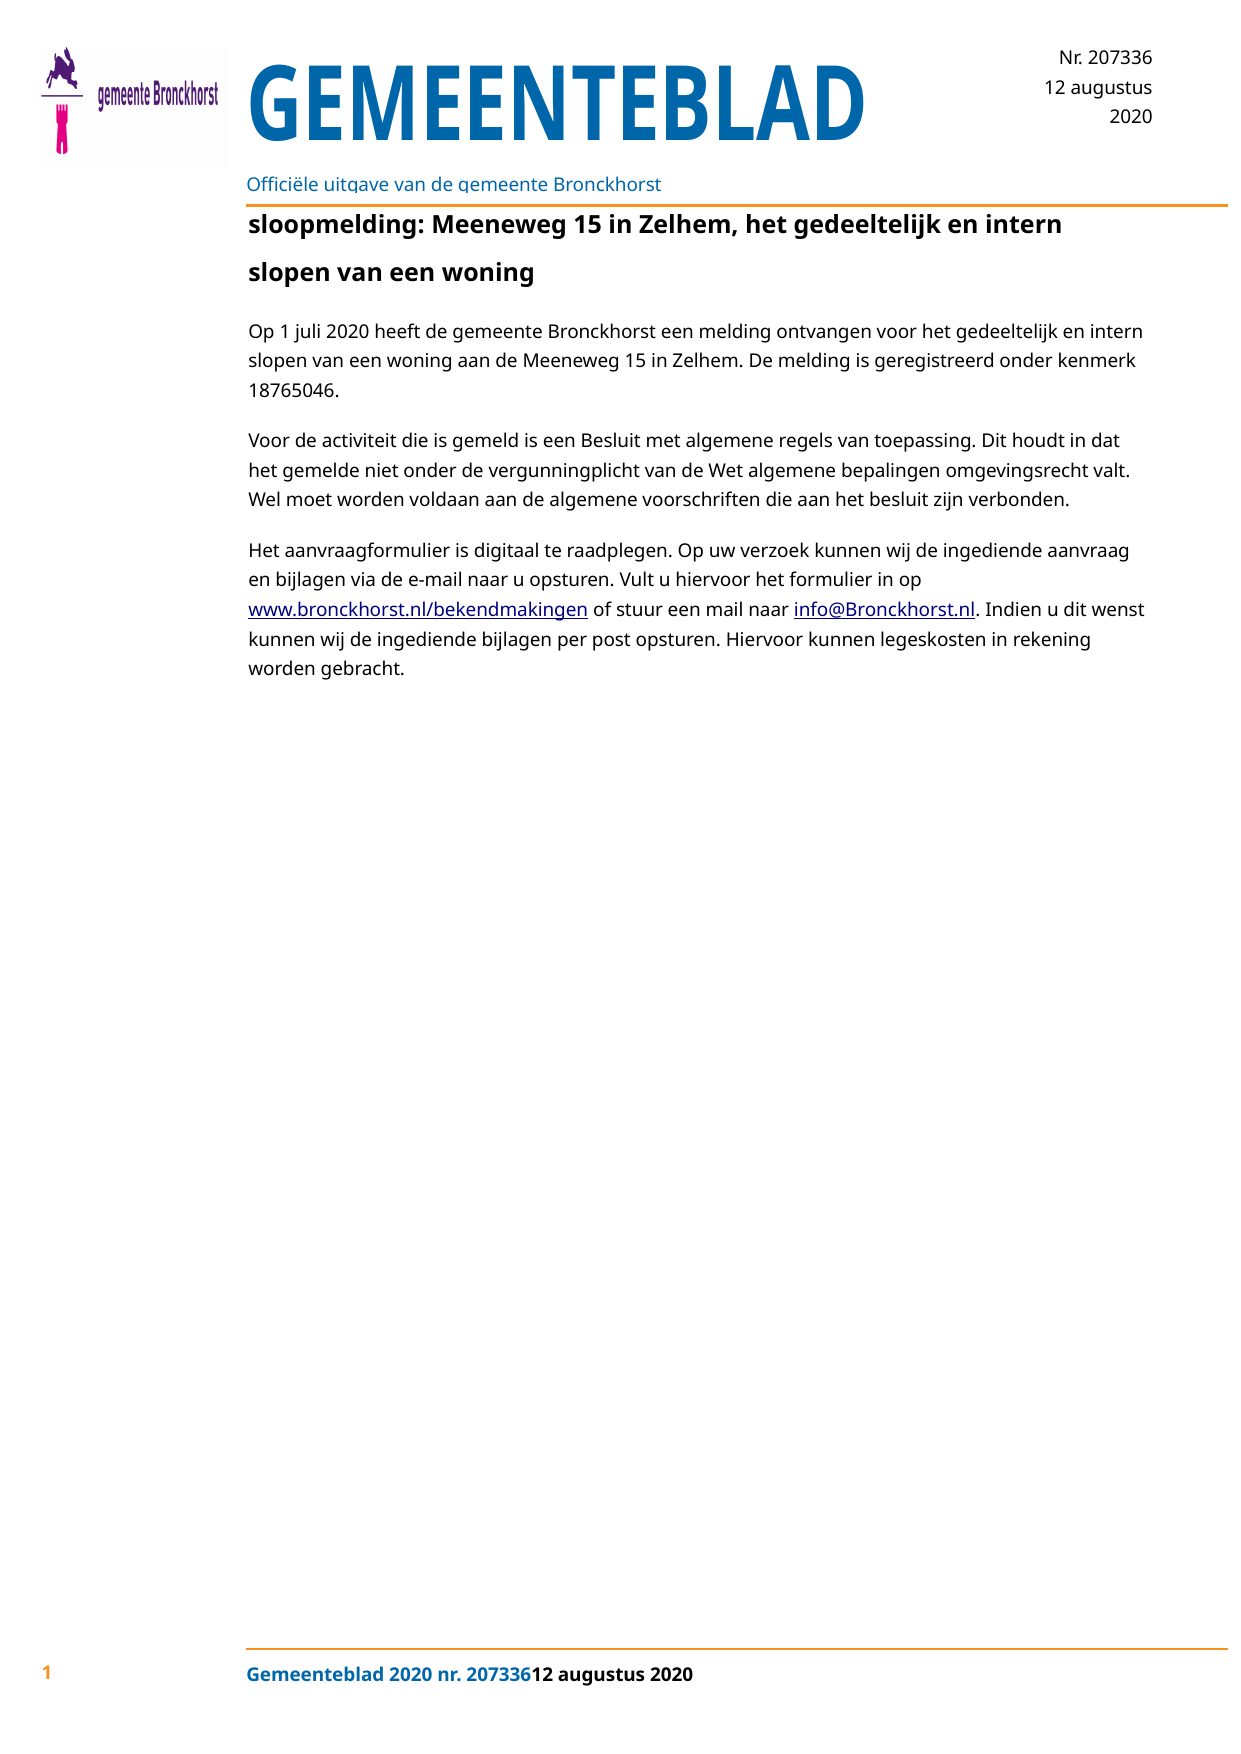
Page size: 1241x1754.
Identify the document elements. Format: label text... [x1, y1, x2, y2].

text sloopmelding: Meeneweg 15 in Zelhem, het gedeeltelijk en intern slopen van een woning [248, 207, 1152, 288]
text Voor de activiteit die is gemeld is een Besluit met algemene regels van toepassing. Dit houdt in dat het gemelde niet onder de vergunningplicht van de Wet algemene bepalingen omgevingsrecht valt. Wel moet worden voldaan aan de algemene voorschriften die aan het besluit zijn verbonden. [248, 427, 1152, 512]
text Het aanvraagformulier is digitaal te raadplegen. Op uw verzoek kunnen wij de ingediende aanvraag en bijlagen via de e-mail naar u opsturen. Vult u hiervoor het formulier in op www.bronckhorst.nl/bekendmakingen of stuur een mail naar info@Bronckhorst.nl. Indien u dit wenst kunnen wij de ingediende bijlagen per post opsturen. Hiervoor kunnen legeskosten in rekening worden gebracht. [248, 537, 1152, 681]
picture [41, 47, 231, 172]
text Op 1 juli 2020 heeft de gemeente Bronckhorst een melding ontvangen voor het gedeeltelijk en intern slopen van een woning aan de Meeneweg 15 in Zelhem. De melding is geregistreerd onder kenmerk 18765046. [248, 318, 1152, 403]
